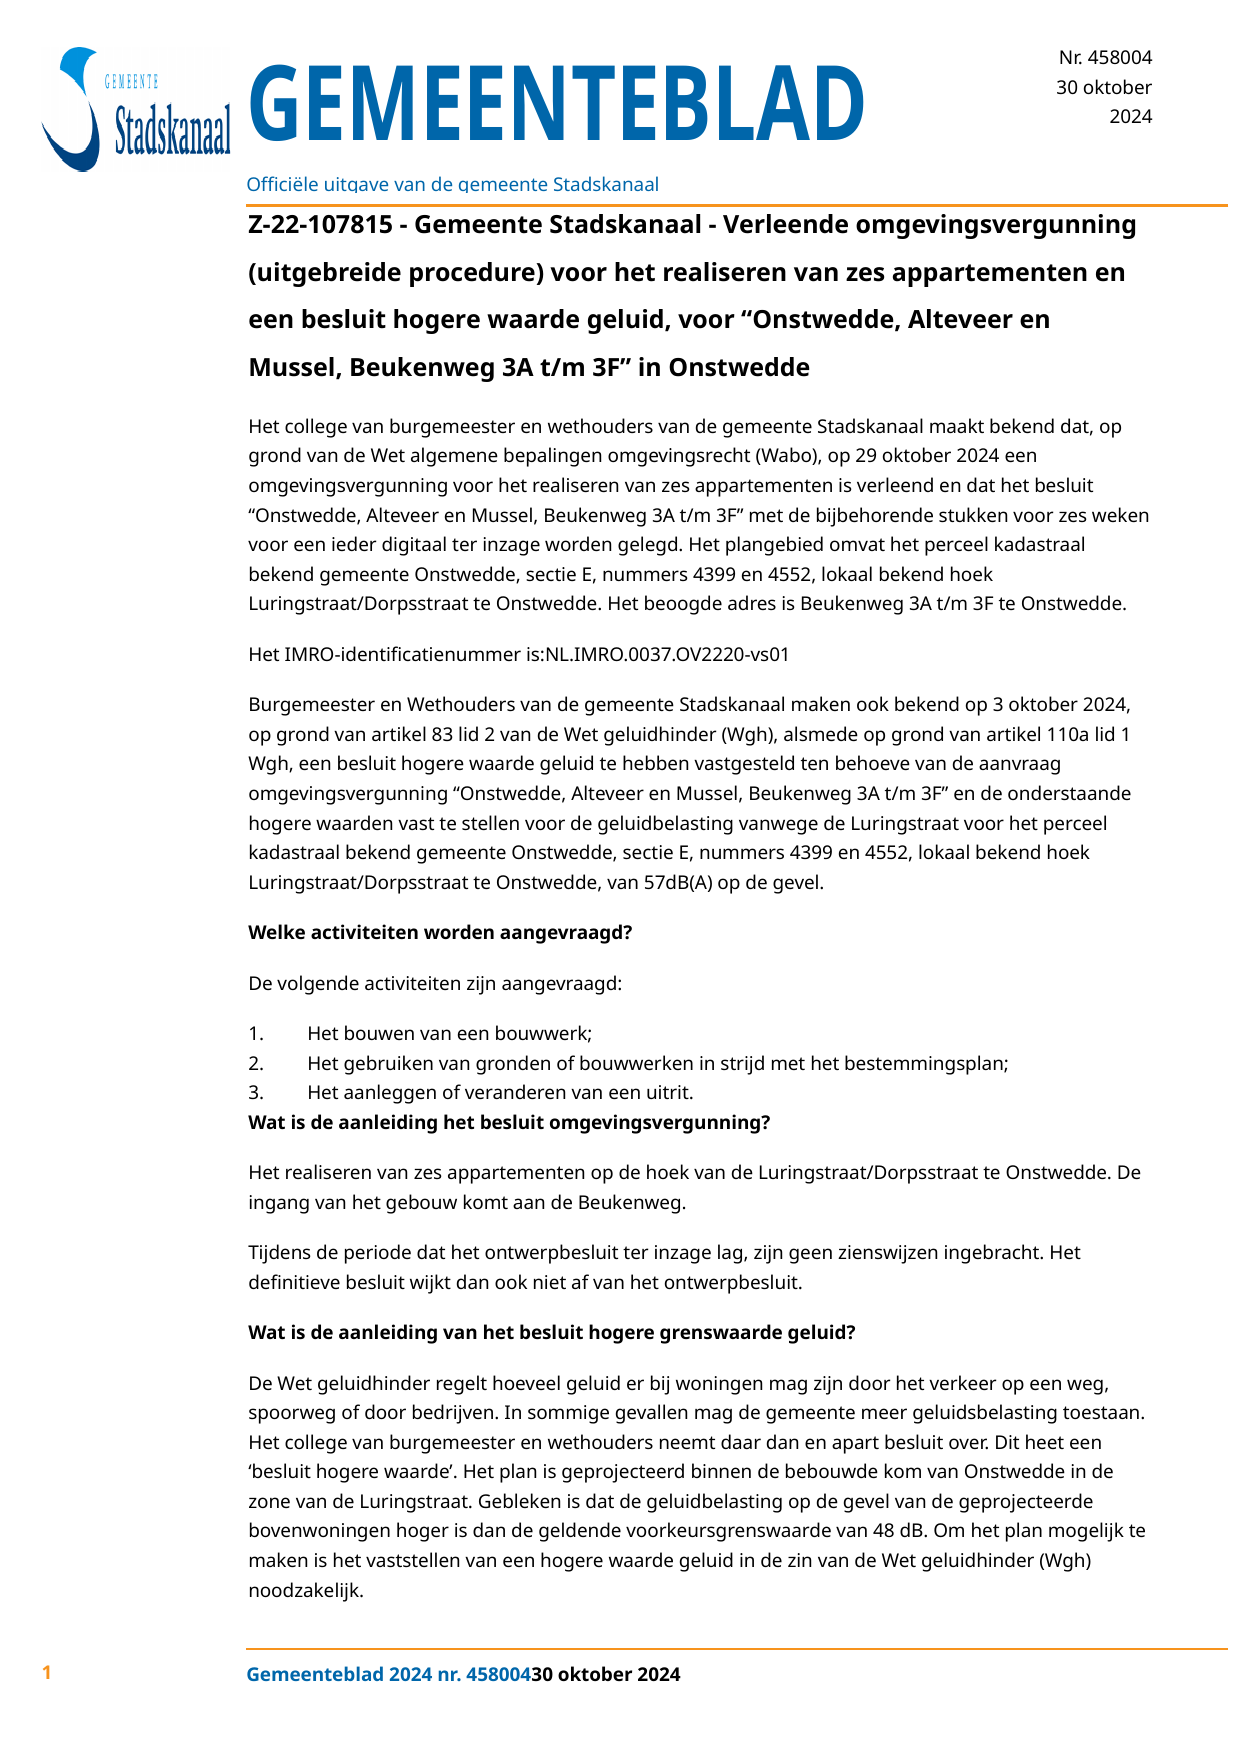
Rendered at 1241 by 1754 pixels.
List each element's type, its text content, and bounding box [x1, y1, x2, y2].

list Het gebruiken van gronden of bouwwerken in strijd met het bestemmingsplan; [248, 1050, 1152, 1076]
picture [41, 47, 231, 172]
text Z-22-107815 - Gemeente Stadskanaal - Verleende omgevingsvergunning (uitgebreide procedure) voor het realiseren van zes appartementen en een besluit hogere waarde geluid, voor “Onstwedde, Alteveer en Mussel, Beukenweg 3A t/m 3F” in Onstwedde [248, 207, 1152, 384]
text Welke activiteiten worden aangevraagd? [248, 919, 1152, 945]
text Burgemeester en Wethouders van de gemeente Stadskanaal maken ook bekend op 3 oktober 2024, op grond van artikel 83 lid 2 van de Wet geluidhinder (Wgh), alsmede op grond van artikel 110a lid 1 Wgh, een besluit hogere waarde geluid te hebben vastgesteld ten behoeve van de aanvraag omgevingsvergunning “Onstwedde, Alteveer en Mussel, Beukenweg 3A t/m 3F” en de onderstaande hogere waarden vast te stellen voor de geluidbelasting vanwege de Luringstraat voor het perceel kadastraal bekend gemeente Onstwedde, sectie E, nummers 4399 en 4552, lokaal bekend hoek Luringstraat/Dorpsstraat te Onstwedde, van 57dB(A) op de gevel. [248, 691, 1152, 895]
list Het bouwen van een bouwwerk; [248, 1020, 1152, 1046]
text Het IMRO-identificatienummer is:NL.IMRO.0037.OV2220-vs01 [248, 641, 1152, 667]
list Het aanleggen of veranderen van een uitrit. [248, 1079, 1152, 1105]
text De Wet geluidhinder regelt hoeveel geluid er bij woningen mag zijn door het verkeer op een weg, spoorweg of door bedrijven. In sommige gevallen mag de gemeente meer geluidsbelasting toestaan. Het college van burgemeester en wethouders neemt daar dan en apart besluit over. Dit heet een ‘besluit hogere waarde’. Het plan is geprojecteerd binnen de bebouwde kom van Onstwedde in de zone van de Luringstraat. Gebleken is dat de geluidbelasting op de gevel van de geprojecteerde bovenwoningen hoger is dan de geldende voorkeursgrenswaarde van 48 dB. Om het plan mogelijk te maken is het vaststellen van een hogere waarde geluid in de zin van de Wet geluidhinder (Wgh) noodzakelijk. [248, 1370, 1152, 1603]
text Tijdens de periode dat het ontwerpbesluit ter inzage lag, zijn geen zienswijzen ingebracht. Het definitieve besluit wijkt dan ook niet af van het ontwerpbesluit. [248, 1239, 1152, 1295]
text Het realiseren van zes appartementen op de hoek van de Luringstraat/Dorpsstraat te Onstwedde. De ingang van het gebouw komt aan de Beukenweg. [248, 1159, 1152, 1215]
text De volgende activiteiten zijn aangevraagd: [248, 970, 1152, 996]
text Wat is de aanleiding van het besluit hogere grenswaarde geluid? [248, 1319, 1152, 1345]
text Wat is de aanleiding het besluit omgevingsvergunning? [248, 1109, 1152, 1135]
text Het college van burgemeester en wethouders van de gemeente Stadskanaal maakt bekend dat, op grond van de Wet algemene bepalingen omgevingsrecht (Wabo), op 29 oktober 2024 een omgevingsvergunning voor het realiseren van zes appartementen is verleend en dat het besluit “Onstwedde, Alteveer en Mussel, Beukenweg 3A t/m 3F” met de bijbehorende stukken voor zes weken voor een ieder digitaal ter inzage worden gelegd. Het plangebied omvat het perceel kadastraal bekend gemeente Onstwedde, sectie E, nummers 4399 en 4552, lokaal bekend hoek Luringstraat/Dorpsstraat te Onstwedde. Het beoogde adres is Beukenweg 3A t/m 3F te Onstwedde. [248, 413, 1152, 616]
